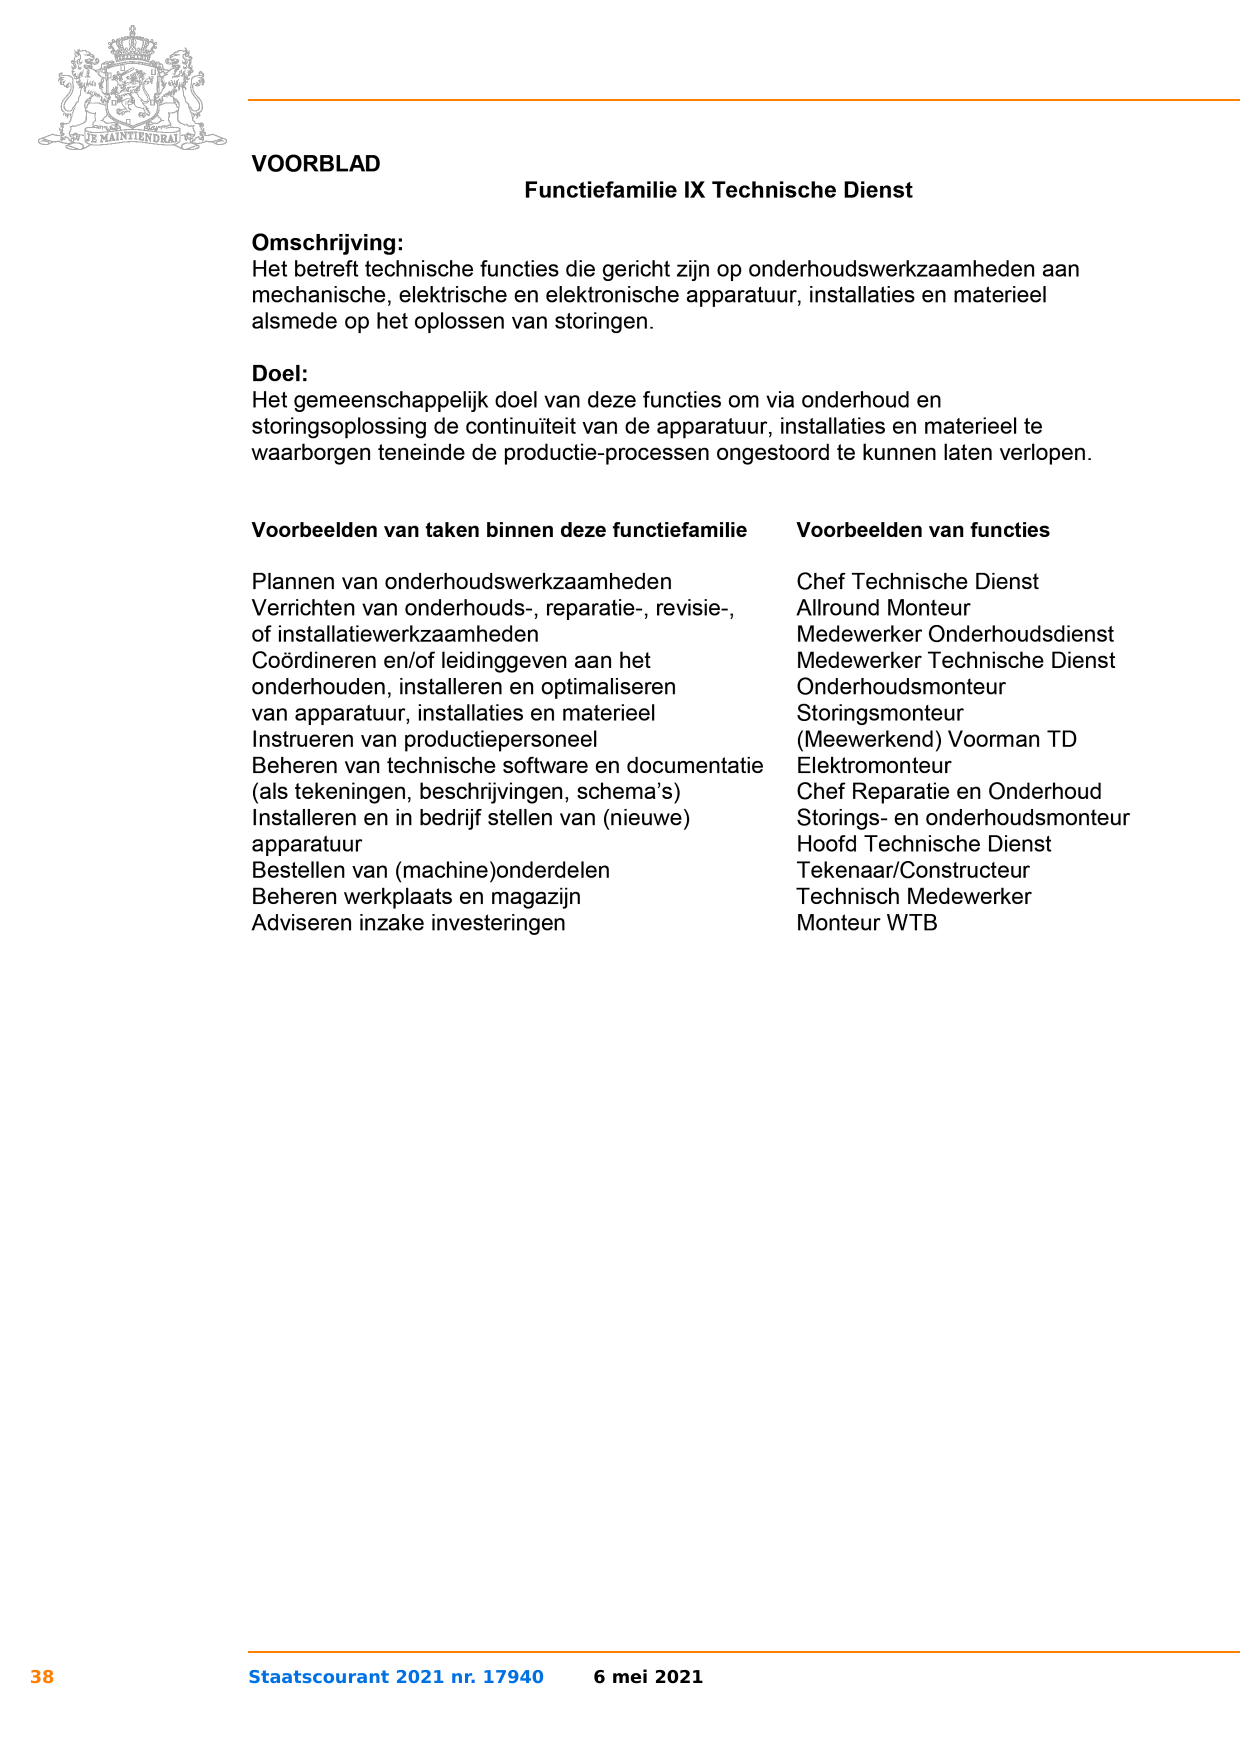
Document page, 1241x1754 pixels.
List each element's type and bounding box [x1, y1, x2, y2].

picture [248, 151, 1134, 938]
picture [38, 25, 227, 150]
